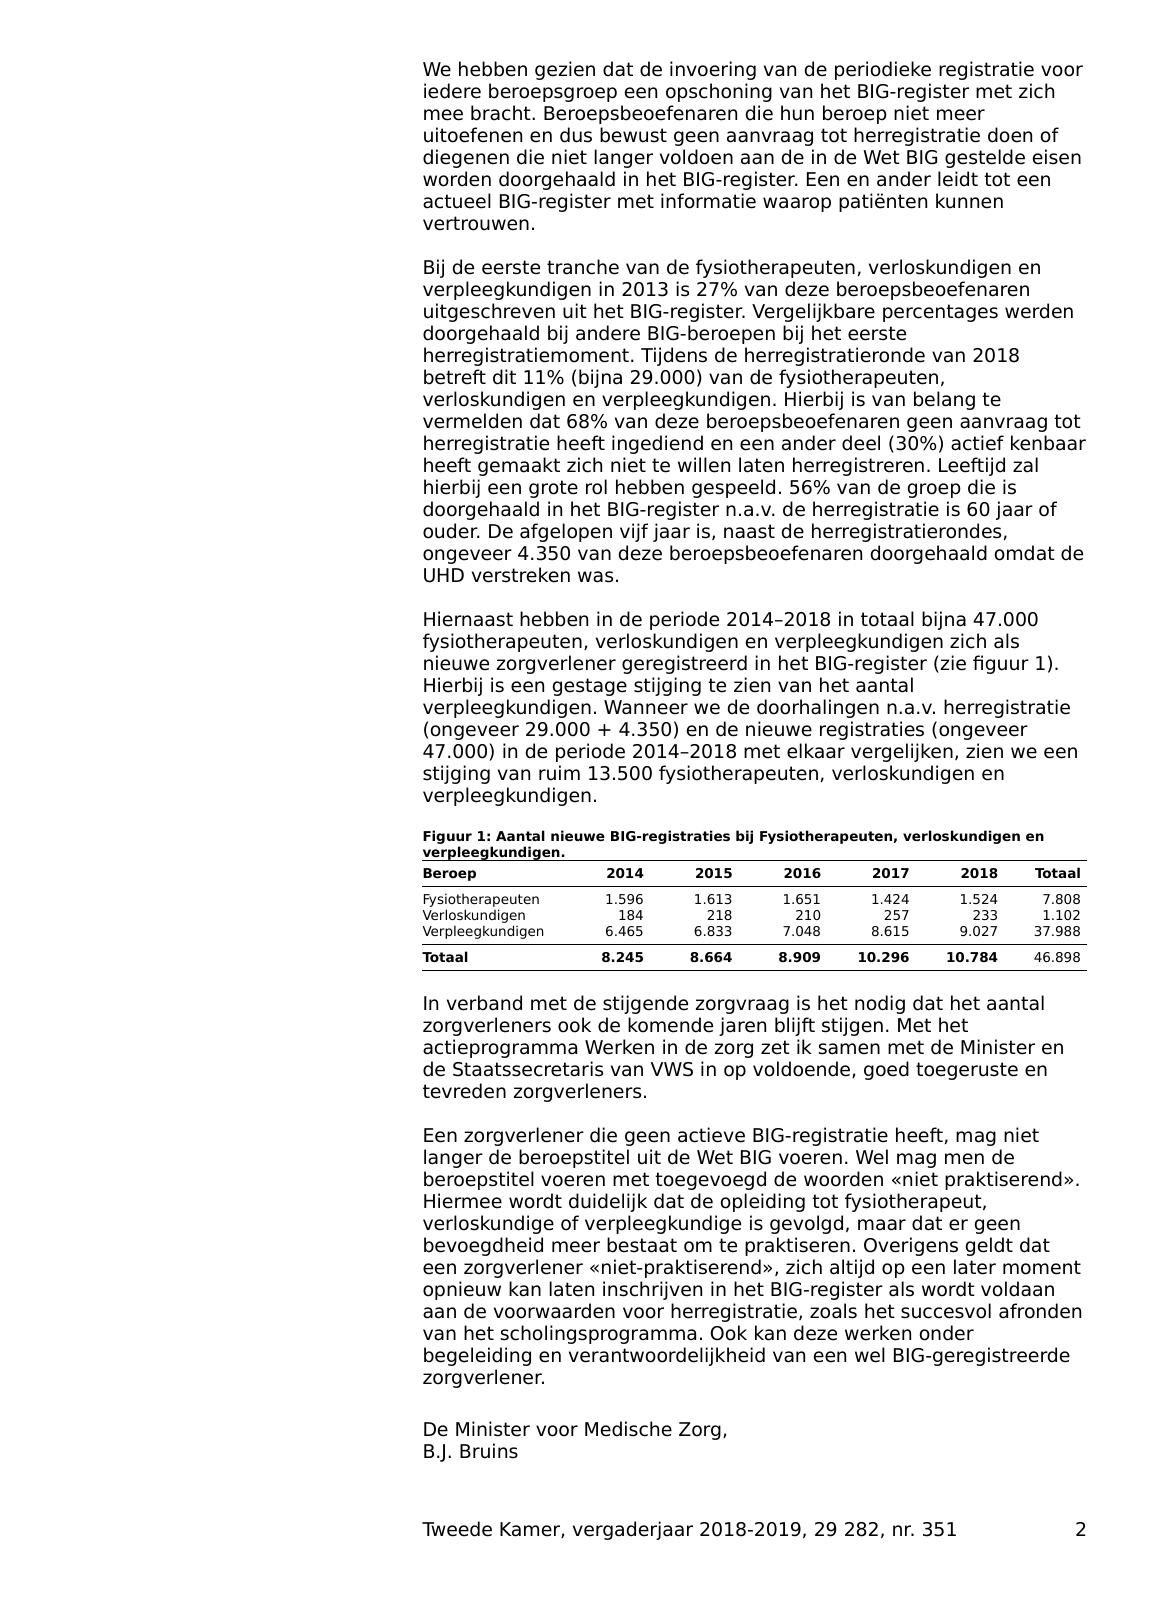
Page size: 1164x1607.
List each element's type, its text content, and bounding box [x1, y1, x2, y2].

table_cell 8.245 [561, 945, 649, 970]
table_cell 7.808 [1004, 887, 1087, 908]
table_cell 2014 [561, 861, 649, 886]
table_cell Beroep [422, 861, 561, 886]
table_cell 46.898 [1004, 945, 1087, 970]
table_cell 8.664 [650, 945, 738, 970]
table_cell 2017 [827, 861, 915, 886]
table_cell 2018 [915, 861, 1004, 886]
table_cell 9.027 [915, 924, 1004, 944]
table_cell 210 [738, 908, 827, 923]
table_cell 1.524 [915, 887, 1004, 908]
text De Minister voor Medische Zorg, B.J. Bruins [422, 1419, 1087, 1463]
table_cell 10.784 [915, 945, 1004, 970]
table_cell Totaal [1004, 861, 1087, 886]
table_cell 7.048 [738, 924, 827, 944]
table_cell 10.296 [827, 945, 915, 970]
table_cell 37.988 [1004, 924, 1087, 944]
table_cell Totaal [422, 945, 561, 970]
table_cell 1.596 [561, 887, 649, 908]
text Bij de eerste tranche van de fysiotherapeuten, verloskundigen en verpleegkundigen in 2013 is 27% van deze beroepsbeoefenaren uitgeschreven uit het BIG-register. Vergelijkbare percentages werden doorgehaald bij andere BIG-beroepen bij het eerste herregistratiemoment. Tijdens de herregistratieronde van 2018 betreft dit 11% (bijna 29.000) van de fysiotherapeuten, verloskundigen en verpleegkundigen. Hierbij is van belang te vermelden dat 68% van deze beroepsbeoefenaren geen aanvraag tot herregistratie heeft ingediend en een ander deel (30%) actief kenbaar heeft gemaakt zich niet te willen laten herregistreren. Leeftijd zal hierbij een grote rol hebben gespeeld. 56% van de groep die is doorgehaald in het BIG-register n.a.v. de herregistratie is 60 jaar of ouder. De afgelopen vijf jaar is, naast de herregistratierondes, ongeveer 4.350 van deze beroepsbeoefenaren doorgehaald omdat de UHD verstreken was. [422, 257, 1087, 587]
table_cell 2015 [650, 861, 738, 886]
text We hebben gezien dat de invoering van de periodieke registratie voor iedere beroepsgroep een opschoning van het BIG-register met zich mee bracht. Beroepsbeoefenaren die hun beroep niet meer uitoefenen en dus bewust geen aanvraag tot herregistratie doen of diegenen die niet langer voldoen aan de in de Wet BIG gestelde eisen worden doorgehaald in het BIG-register. Een en ander leidt tot een actueel BIG-register met informatie waarop patiënten kunnen vertrouwen. [422, 59, 1087, 235]
table_cell 2016 [738, 861, 827, 886]
table_cell 1.613 [650, 887, 738, 908]
table_cell Verpleegkundigen [422, 924, 561, 944]
table_cell Verloskundigen [422, 908, 561, 923]
table_cell 233 [915, 908, 1004, 923]
table_cell 1.651 [738, 887, 827, 908]
table_header Figuur 1: Aantal nieuwe BIG-registraties bij Fysiotherapeuten, verloskundigen en verpleegkundigen. [422, 829, 1087, 860]
table_cell 1.424 [827, 887, 915, 908]
text In verband met de stijgende zorgvraag is het nodig dat het aantal zorgverleners ook de komende jaren blijft stijgen. Met het actieprogramma Werken in de zorg zet ik samen met de Minister en de Staatssecretaris van VWS in op voldoende, goed toegeruste en tevreden zorgverleners. [422, 993, 1087, 1103]
text Een zorgverlener die geen actieve BIG-registratie heeft, mag niet langer de beroepstitel uit de Wet BIG voeren. Wel mag men de beroepstitel voeren met toegevoegd de woorden «niet praktiserend». Hiermee wordt duidelijk dat de opleiding tot fysiotherapeut, verloskundige of verpleegkundige is gevolgd, maar dat er geen bevoegdheid meer bestaat om te praktiseren. Overigens geldt dat een zorgverlener «niet-praktiserend», zich altijd op een later moment opnieuw kan laten inschrijven in het BIG-register als wordt voldaan aan de voorwaarden voor herregistratie, zoals het succesvol afronden van het scholingsprogramma. Ook kan deze werken onder begeleiding en verantwoordelijkheid van een wel BIG-geregistreerde zorgverlener. [422, 1125, 1087, 1389]
table_cell 257 [827, 908, 915, 923]
table_cell 8.615 [827, 924, 915, 944]
text Hiernaast hebben in de periode 2014–2018 in totaal bijna 47.000 fysiotherapeuten, verloskundigen en verpleegkundigen zich als nieuwe zorgverlener geregistreerd in het BIG-register (zie figuur 1). Hierbij is een gestage stijging te zien van het aantal verpleegkundigen. Wanneer we de doorhalingen n.a.v. herregistratie (ongeveer 29.000 + 4.350) en de nieuwe registraties (ongeveer 47.000) in de periode 2014–2018 met elkaar vergelijken, zien we een stijging van ruim 13.500 fysiotherapeuten, verloskundigen en verpleegkundigen. [422, 609, 1087, 807]
table_cell Fysiotherapeuten [422, 887, 561, 908]
table_cell 1.102 [1004, 908, 1087, 923]
table_cell 218 [650, 908, 738, 923]
table_cell 6.833 [650, 924, 738, 944]
table_cell 6.465 [561, 924, 649, 944]
table_cell 8.909 [738, 945, 827, 970]
table_cell 184 [561, 908, 649, 923]
